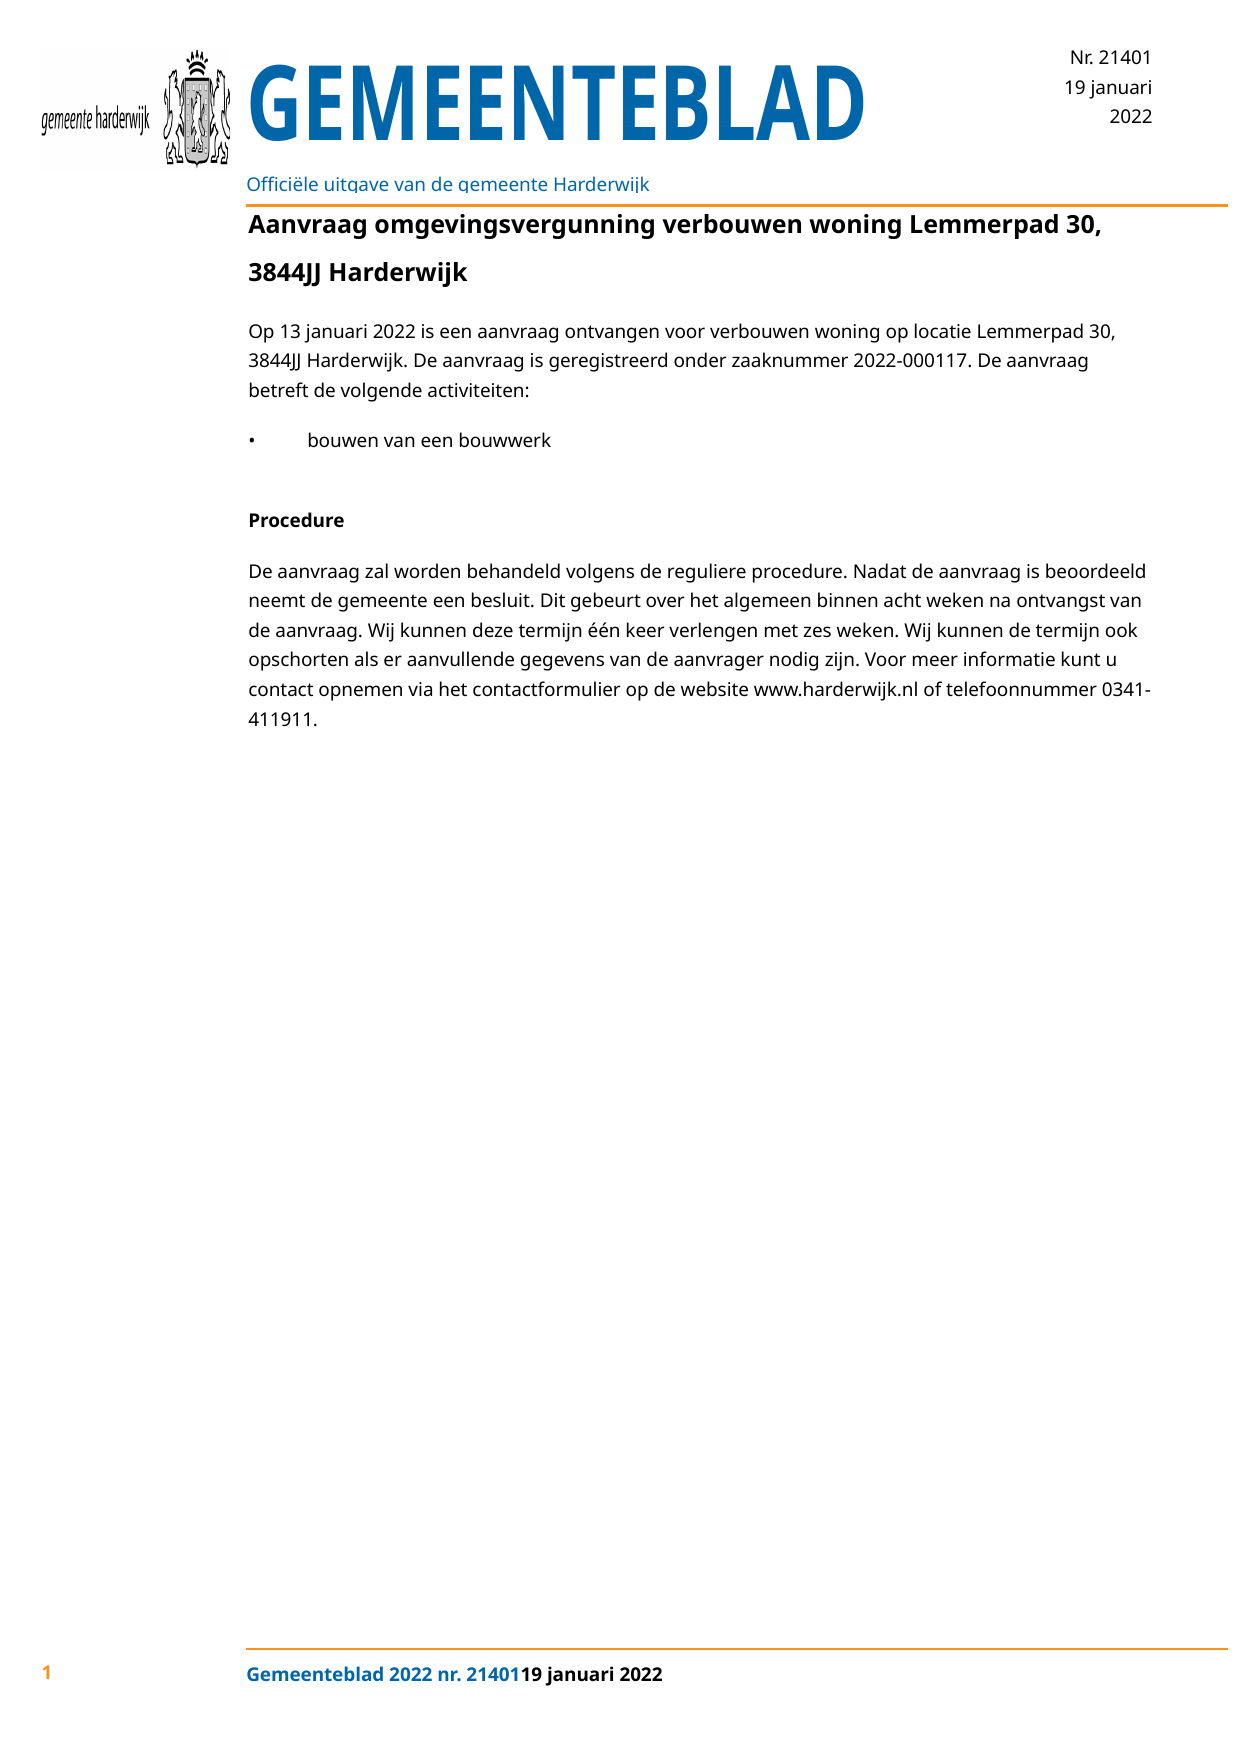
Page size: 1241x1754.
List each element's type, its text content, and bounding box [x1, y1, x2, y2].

text Op 13 januari 2022 is een aanvraag ontvangen voor verbouwen woning op locatie Lemmerpad 30, 3844JJ Harderwijk. De aanvraag is geregistreerd onder zaaknummer 2022-000117. De aanvraag betreft de volgende activiteiten: [248, 318, 1152, 403]
list bouwen van een bouwwerk [248, 427, 1152, 453]
text Aanvraag omgevingsvergunning verbouwen woning Lemmerpad 30, 3844JJ Harderwijk [248, 207, 1152, 288]
text Procedure [248, 507, 1152, 533]
picture [41, 47, 231, 172]
text De aanvraag zal worden behandeld volgens de reguliere procedure. Nadat de aanvraag is beoordeeld neemt de gemeente een besluit. Dit gebeurt over het algemeen binnen acht weken na ontvangst van de aanvraag. Wij kunnen deze termijn één keer verlengen met zes weken. Wij kunnen de termijn ook opschorten als er aanvullende gegevens van de aanvrager nodig zijn. Voor meer informatie kunt u contact opnemen via het contactformulier op de website www.harderwijk.nl of telefoonnummer 0341-411911. [248, 558, 1152, 732]
